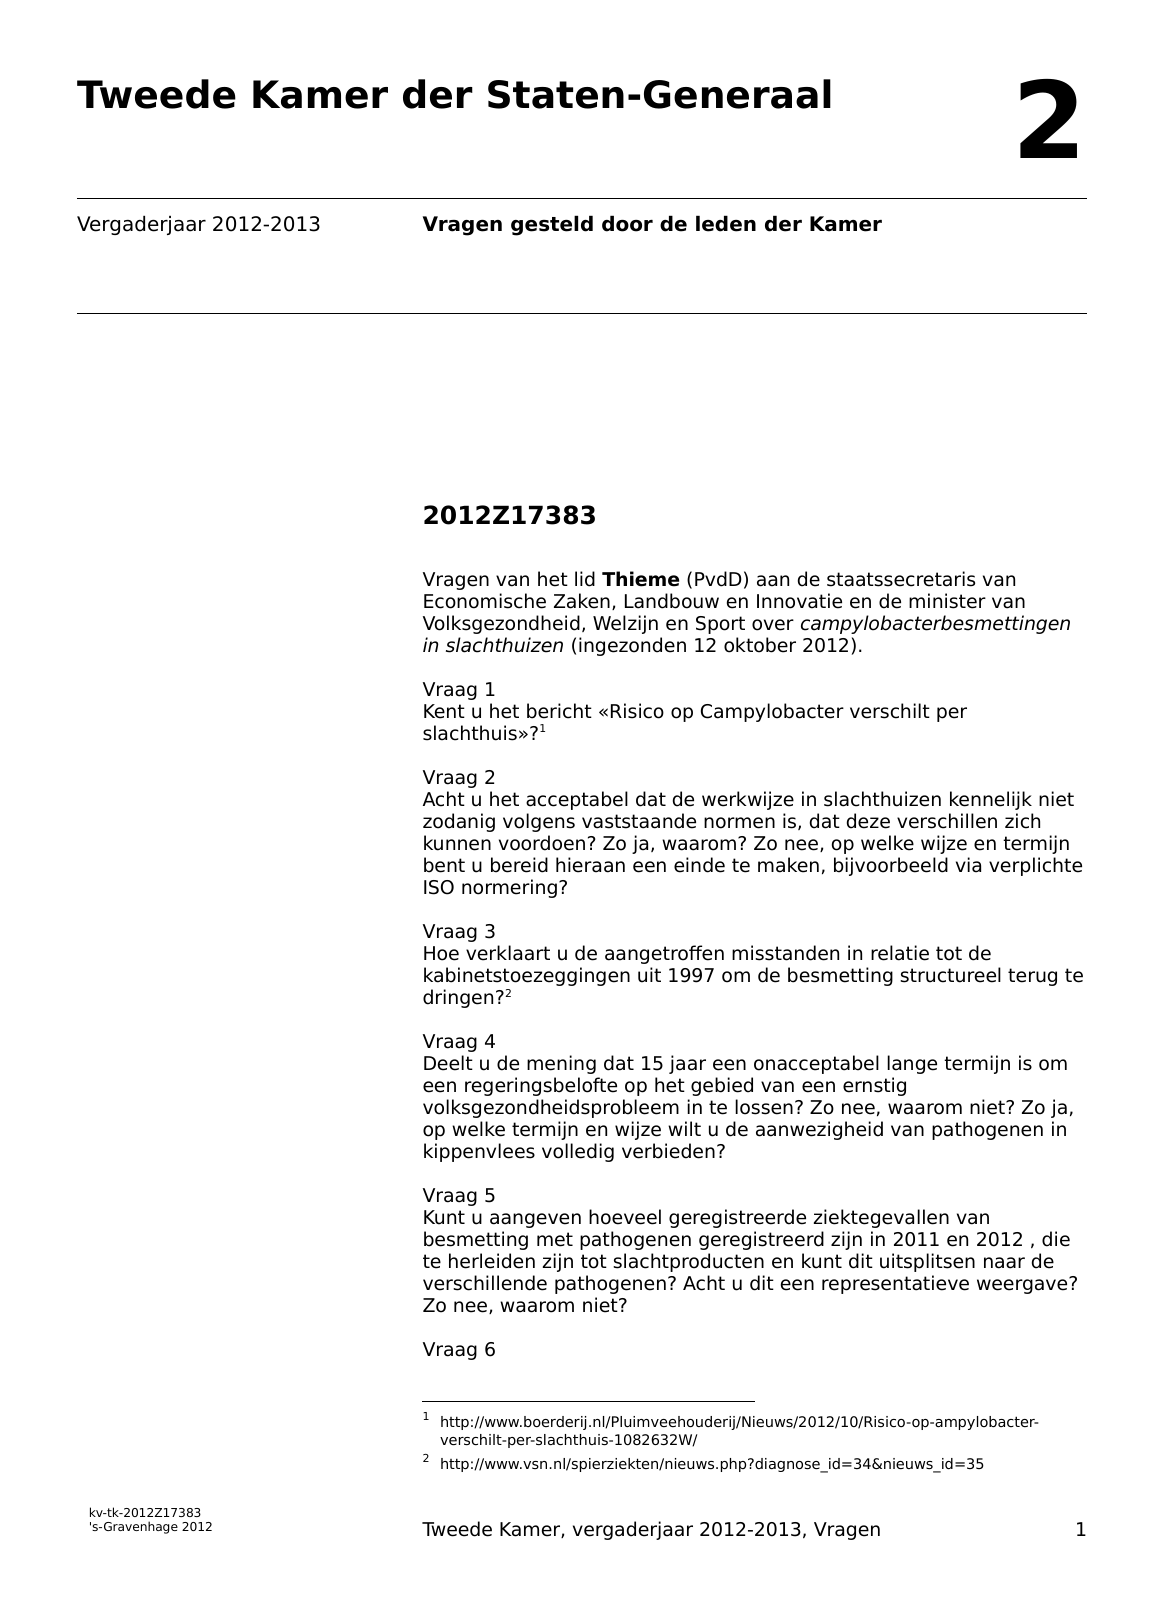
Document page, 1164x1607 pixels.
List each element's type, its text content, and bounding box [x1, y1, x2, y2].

text 's-Gravenhage 2012 [88, 1520, 323, 1534]
text Kent u het bericht «Risico op Campylobacter verschilt per slachthuis»? [422, 701, 1087, 745]
text http://www.boerderij.nl/Pluimveehouderij/Nieuws/2012/10/Risico-op-ampylobacter-verschilt-per-slachthuis-1082632W/ [422, 1410, 1087, 1449]
text Hoe verklaart u de aangetroffen misstanden in relatie tot de kabinetstoezeggingen uit 1997 om de besmetting structureel terug te dringen? [422, 943, 1087, 1009]
table_cell Vragen gesteld door de leden der Kamer [422, 199, 1087, 313]
text Vraag 4 [422, 1031, 1087, 1053]
text Vraag 2 [422, 767, 1087, 789]
text 2012Z17383 [422, 501, 1087, 531]
text Vraag 6 [422, 1339, 1087, 1361]
text http://www.vsn.nl/spierziekten/nieuws.php?diagnose_id=34&nieuws_id=35 [422, 1452, 1087, 1474]
text kv-tk-2012Z17383 [88, 1506, 323, 1520]
text Kunt u aangeven hoeveel geregistreerde ziektegevallen van besmetting met pathogenen geregistreerd zijn in 2011 en 2012 , die te herleiden zijn tot slachtproducten en kunt dit uitsplitsen naar de verschillende pathogenen? Acht u dit een representatieve weergave? Zo nee, waarom niet? [422, 1207, 1087, 1317]
text Vragen van het lid Thieme (PvdD) aan de staatssecretaris van Economische Zaken, Landbouw en Innovatie en de minister van Volksgezondheid, Welzijn en Sport over campylobacterbesmettingen in slachthuizen (ingezonden 12 oktober 2012). [422, 569, 1087, 657]
table_header 2 [886, 59, 1087, 198]
text Vraag 5 [422, 1185, 1087, 1207]
table_header Tweede Kamer der Staten-Generaal [77, 59, 886, 198]
text Acht u het acceptabel dat de werkwijze in slachthuizen kennelijk niet zodanig volgens vaststaande normen is, dat deze verschillen zich kunnen voordoen? Zo ja, waarom? Zo nee, op welke wijze en termijn bent u bereid hieraan een einde te maken, bijvoorbeeld via verplichte ISO normering? [422, 789, 1087, 899]
text Deelt u de mening dat 15 jaar een onacceptabel lange termijn is om een regeringsbelofte op het gebied van een ernstig volksgezondheidsprobleem in te lossen? Zo nee, waarom niet? Zo ja, op welke termijn en wijze wilt u de aanwezigheid van pathogenen in kippenvlees volledig verbieden? [422, 1053, 1087, 1163]
text Vraag 1 [422, 679, 1087, 701]
table_cell Vergaderjaar 2012-2013 [77, 199, 422, 313]
text Vraag 3 [422, 921, 1087, 943]
